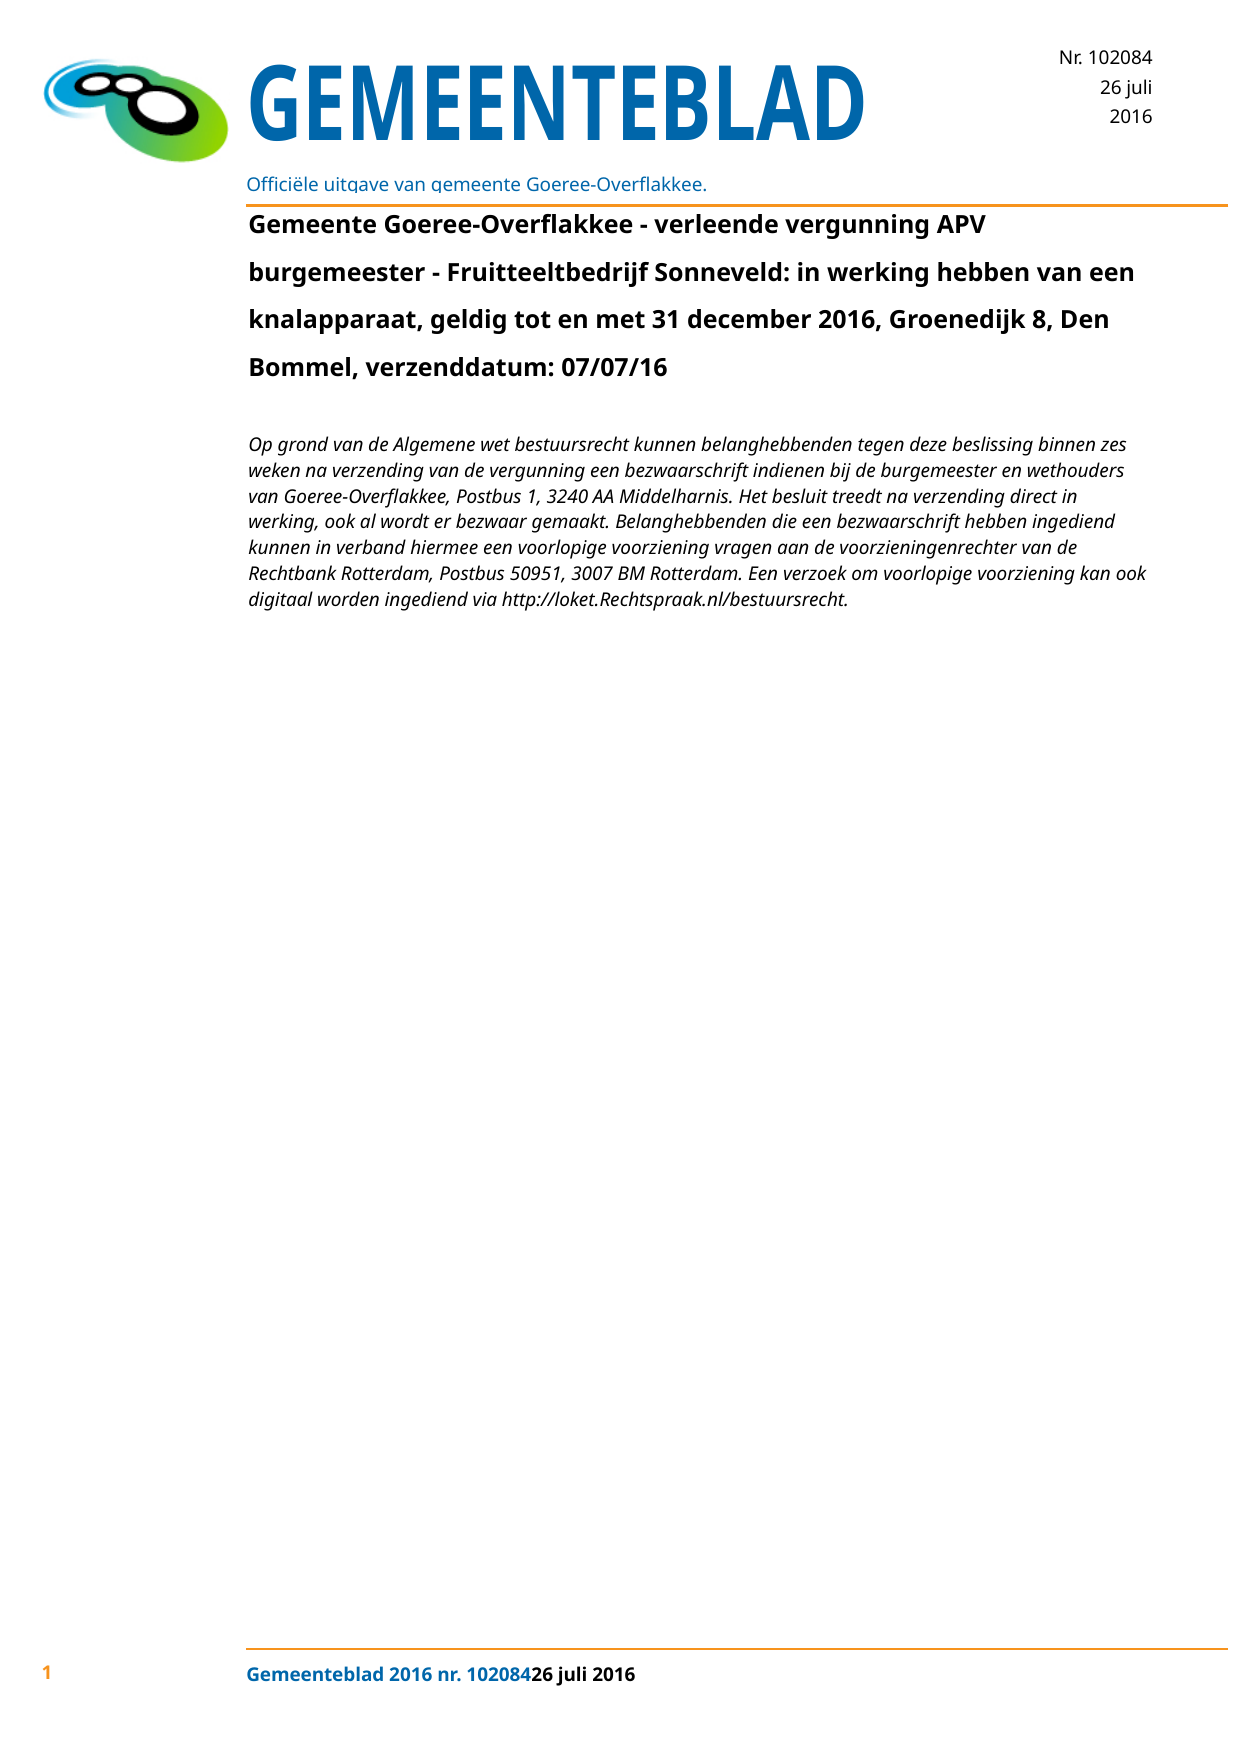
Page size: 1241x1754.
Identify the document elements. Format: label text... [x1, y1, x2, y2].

picture [41, 47, 231, 172]
text Op grond van de Algemene wet bestuursrecht kunnen belanghebbenden tegen deze beslissing binnen zes weken na verzending van de vergunning een bezwaarschrift indienen bij de burgemeester en wethouders van Goeree-Overflakkee, Postbus 1, 3240 AA Middelharnis. Het besluit treedt na verzending direct in werking, ook al wordt er bezwaar gemaakt. Belanghebbenden die een bezwaarschrift hebben ingediend kunnen in verband hiermee een voorlopige voorziening vragen aan de voorzieningenrechter van de Rechtbank Rotterdam, Postbus 50951, 3007 BM Rotterdam. Een verzoek om voorlopige voorziening kan ook digitaal worden ingediend via http://loket.Rechtspraak.nl/bestuursrecht. [248, 431, 1152, 611]
text Gemeente Goeree-Overflakkee - verleende vergunning APV burgemeester - Fruitteeltbedrijf Sonneveld: in werking hebben van een knalapparaat, geldig tot en met 31 december 2016, Groenedijk 8, Den Bommel, verzenddatum: 07/07/16 [248, 207, 1152, 384]
